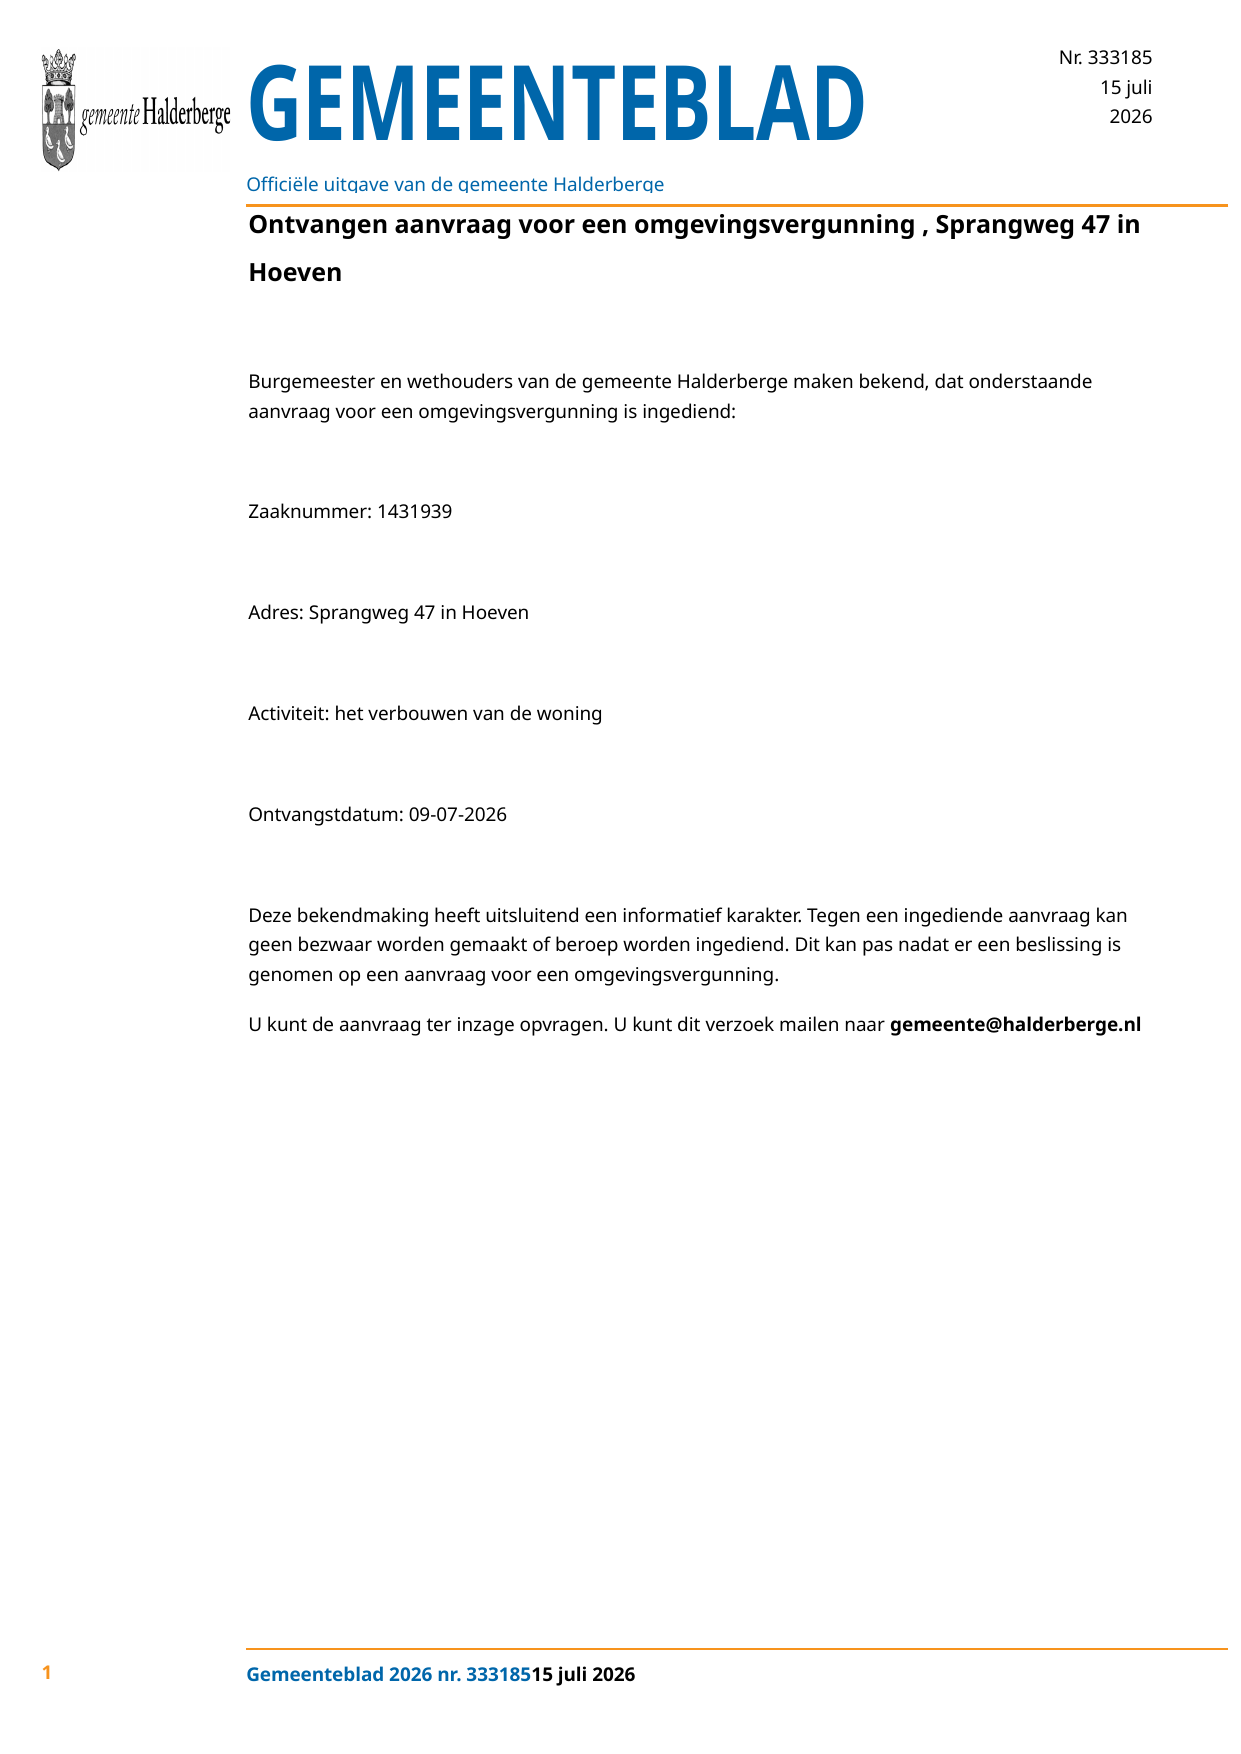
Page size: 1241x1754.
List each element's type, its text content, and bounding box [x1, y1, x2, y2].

text Deze bekendmaking heeft uitsluitend een informatief karakter. Tegen een ingediende aanvraag kan geen bezwaar worden gemaakt of beroep worden ingediend. Dit kan pas nadat er een beslissing is genomen op een aanvraag voor een omgevingsvergunning. [248, 902, 1152, 987]
text Activiteit: het verbouwen van de woning [248, 700, 1152, 726]
text Adres: Sprangweg 47 in Hoeven [248, 599, 1152, 625]
text Burgemeester en wethouders van de gemeente Halderberge maken bekend, dat onderstaande aanvraag voor een omgevingsvergunning is ingediend: [248, 368, 1152, 424]
text Ontvangen aanvraag voor een omgevingsvergunning , Sprangweg 47 in Hoeven [248, 207, 1152, 288]
picture [41, 47, 231, 172]
text Zaaknummer: 1431939 [248, 499, 1152, 524]
text U kunt de aanvraag ter inzage opvragen. U kunt dit verzoek mailen naar gemeente@halderberge.nl [248, 1012, 1152, 1037]
text Ontvangstdatum: 09-07-2026 [248, 801, 1152, 827]
